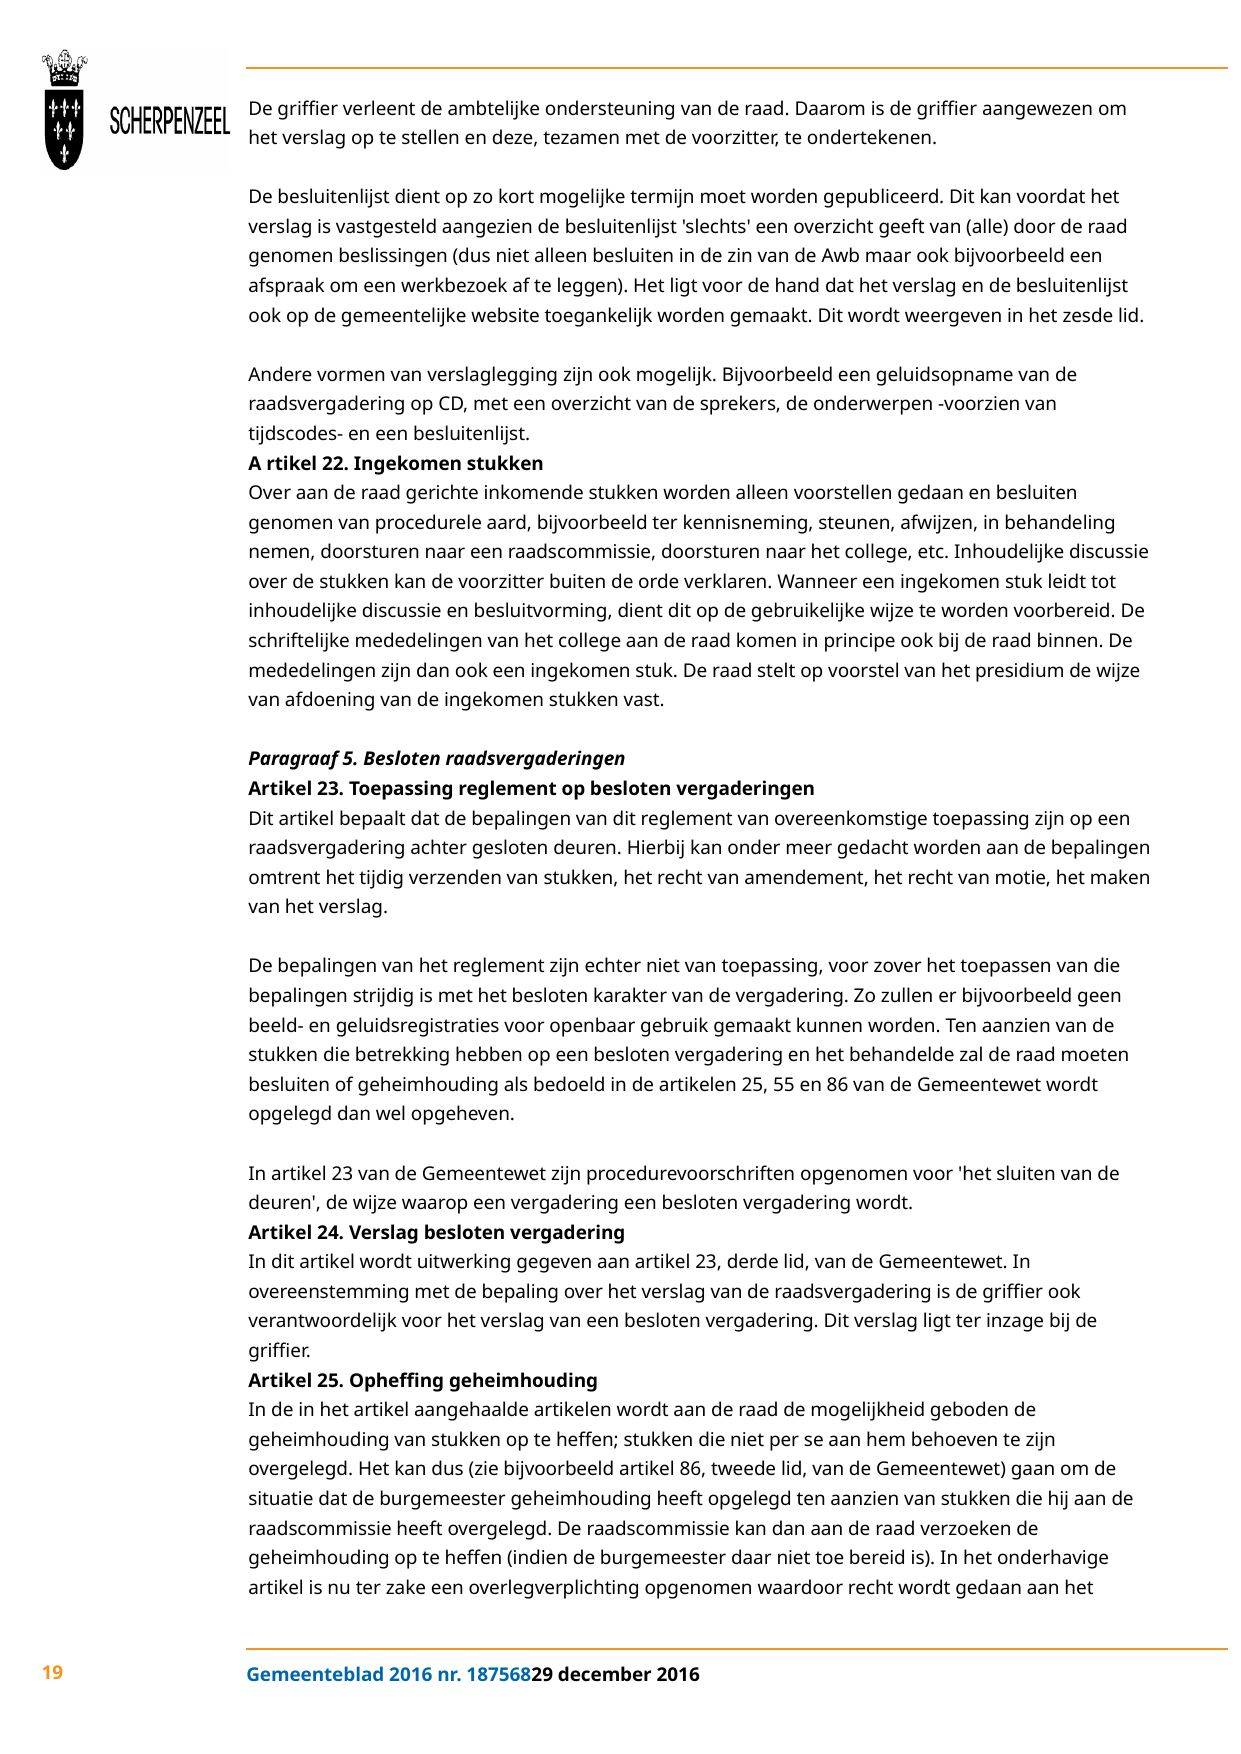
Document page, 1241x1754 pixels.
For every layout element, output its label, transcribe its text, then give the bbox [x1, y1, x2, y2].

text De griffier verleent de ambtelijke ondersteuning van de raad. Daarom is de griffier aangewezen om het verslag op te stellen en deze, tezamen met de voorzitter, te ondertekenen. [248, 95, 1152, 150]
text Dit artikel bepaalt dat de bepalingen van dit reglement van overeenkomstige toepassing zijn op een raadsvergadering achter gesloten deuren. Hierbij kan onder meer gedacht worden aan de bepalingen omtrent het tijdig verzenden van stukken, het recht van amendement, het recht van motie, het maken van het verslag. [248, 805, 1152, 919]
text In artikel 23 van de Gemeentewet zijn procedurevoorschriften opgenomen voor 'het sluiten van de deuren', de wijze waarop een vergadering een besloten vergadering wordt. [248, 1160, 1152, 1215]
text A rtikel 22. Ingekomen stukken [248, 450, 1152, 476]
text In de in het artikel aangehaalde artikelen wordt aan de raad de mogelijkheid geboden de geheimhouding van stukken op te heffen; stukken die niet per se aan hem behoeven te zijn overgelegd. Het kan dus (zie bijvoorbeeld artikel 86, tweede lid, van de Gemeentewet) gaan om de situatie dat de burgemeester geheimhouding heeft opgelegd ten aanzien van stukken die hij aan de raadscommissie heeft overgelegd. De raadscommissie kan dan aan de raad verzoeken de geheimhouding op te heffen (indien de burgemeester daar niet toe bereid is). In het onderhavige artikel is nu ter zake een overlegverplichting opgenomen waardoor recht wordt gedaan aan het [248, 1396, 1152, 1600]
text Over aan de raad gerichte inkomende stukken worden alleen voorstellen gedaan en besluiten genomen van procedurele aard, bijvoorbeeld ter kennisneming, steunen, afwijzen, in behandeling nemen, doorsturen naar een raadscommissie, doorsturen naar het college, etc. Inhoudelijke discussie over de stukken kan de voorzitter buiten de orde verklaren. Wanneer een ingekomen stuk leidt tot inhoudelijke discussie en besluitvorming, dient dit op de gebruikelijke wijze te worden voorbereid. De schriftelijke mededelingen van het college aan de raad komen in principe ook bij de raad binnen. De mededelingen zijn dan ook een ingekomen stuk. De raad stelt op voorstel van het presidium de wijze van afdoening van de ingekomen stukken vast. [248, 479, 1152, 712]
text De bepalingen van het reglement zijn echter niet van toepassing, voor zover het toepassen van die bepalingen strijdig is met het besloten karakter van de vergadering. Zo zullen er bijvoorbeeld geen beeld- en geluidsregistraties voor openbaar gebruik gemaakt kunnen worden. Ten aanzien van de stukken die betrekking hebben op een besloten vergadering en het behandelde zal de raad moeten besluiten of geheimhouding als bedoeld in de artikelen 25, 55 en 86 van de Gemeentewet wordt opgelegd dan wel opgeheven. [248, 953, 1152, 1126]
text Paragraaf 5. Besloten raadsvergaderingen [248, 746, 1152, 771]
text Artikel 23. Toepassing reglement op besloten vergaderingen [248, 775, 1152, 801]
text De besluitenlijst dient op zo kort mogelijke termijn moet worden gepubliceerd. Dit kan voordat het verslag is vastgesteld aangezien de besluitenlijst 'slechts' een overzicht geeft van (alle) door de raad genomen beslissingen (dus niet alleen besluiten in de zin van de Awb maar ook bijvoorbeeld een afspraak om een werkbezoek af te leggen). Het ligt voor de hand dat het verslag en de besluitenlijst ook op de gemeentelijke website toegankelijk worden gemaakt. Dit wordt weergeven in het zesde lid. [248, 183, 1152, 328]
text Artikel 25. Opheffing geheimhouding [248, 1367, 1152, 1393]
picture [41, 47, 231, 172]
text Artikel 24. Verslag besloten vergadering [248, 1219, 1152, 1245]
text In dit artikel wordt uitwerking gegeven aan artikel 23, derde lid, van de Gemeentewet. In overeenstemming met de bepaling over het verslag van de raadsvergadering is de griffier ook verantwoordelijk voor het verslag van een besloten vergadering. Dit verslag ligt ter inzage bij de griffier. [248, 1248, 1152, 1363]
text Andere vormen van verslaglegging zijn ook mogelijk. Bijvoorbeeld een geluidsopname van de raadsvergadering op CD, met een overzicht van de sprekers, de onderwerpen -voorzien van tijdscodes- en een besluitenlijst. [248, 361, 1152, 446]
